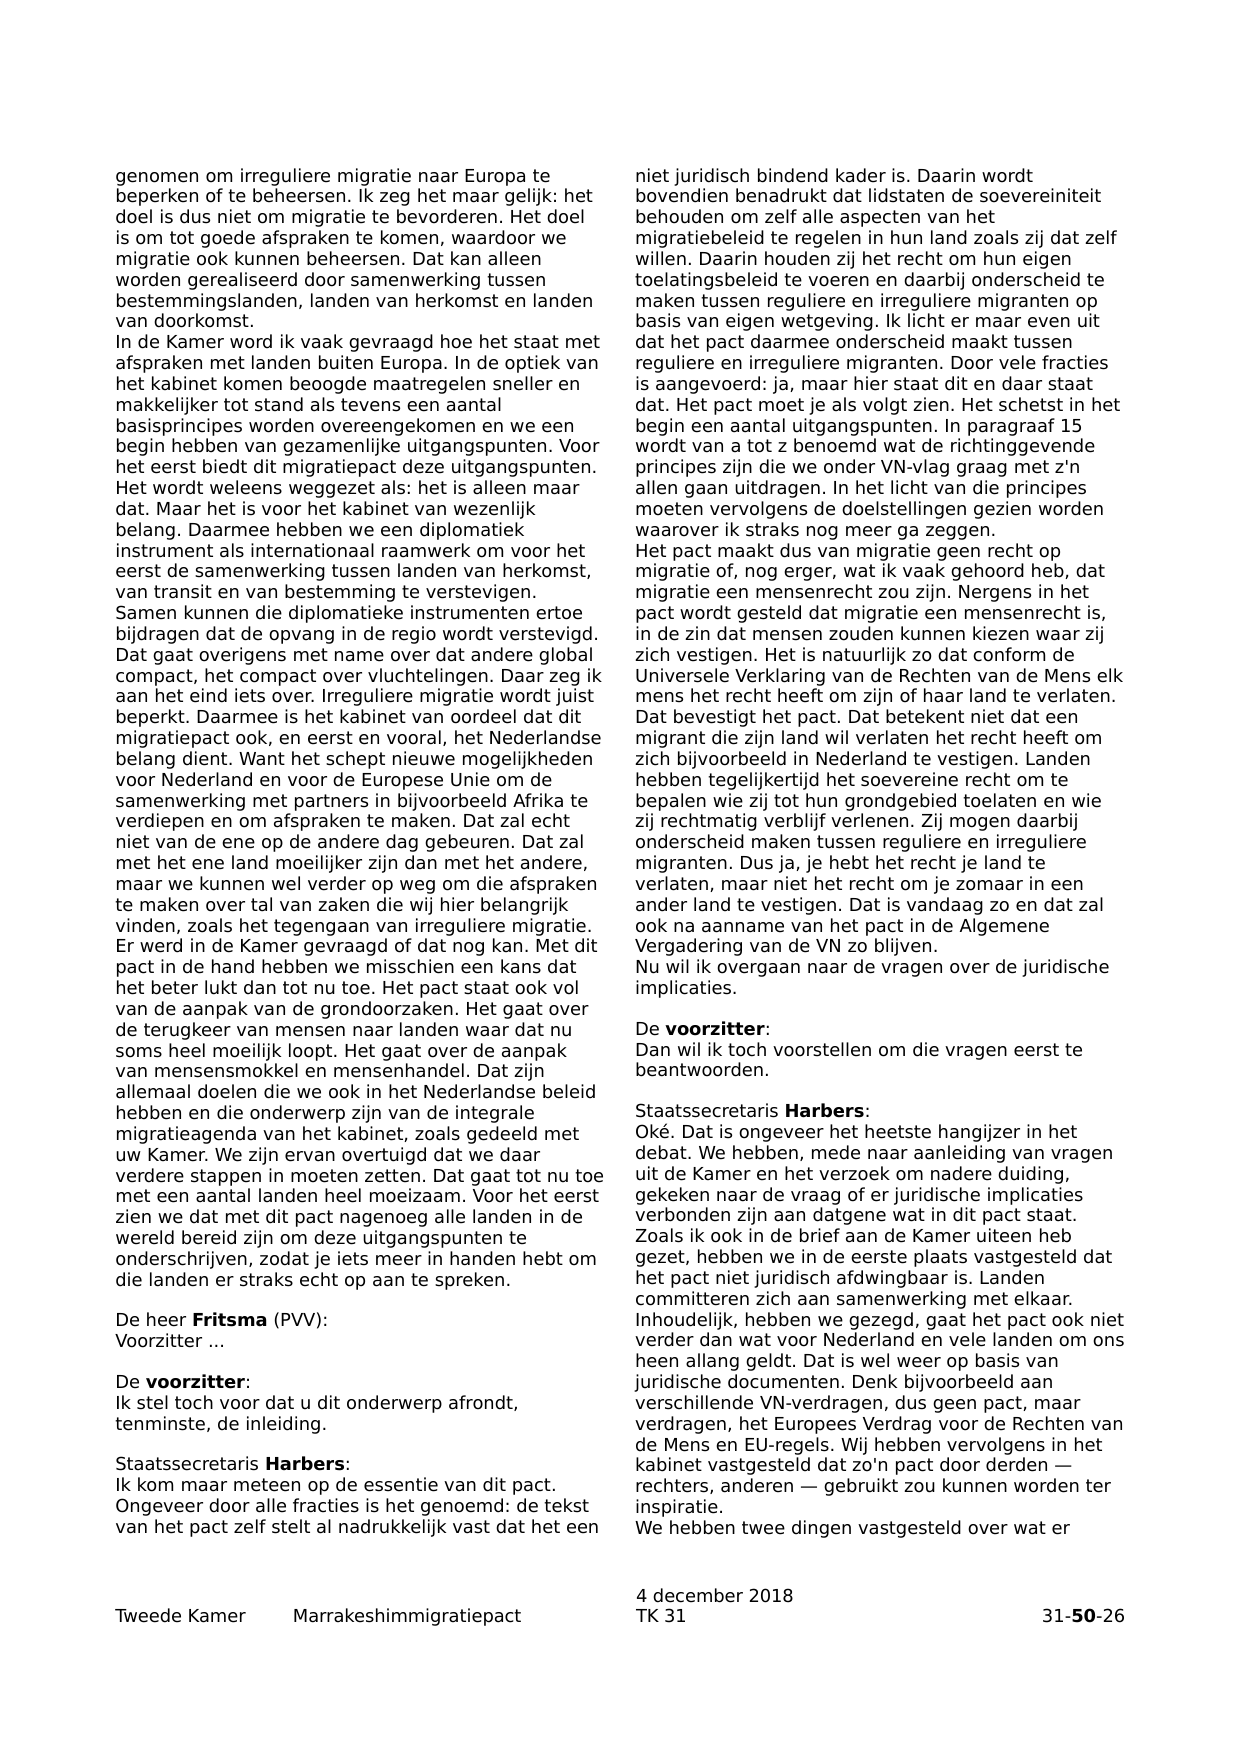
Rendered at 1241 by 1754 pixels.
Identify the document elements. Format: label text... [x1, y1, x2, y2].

text Samen kunnen die diplomatieke instrumenten ertoe bijdragen dat de opvang in de regio wordt verstevigd. Dat gaat overigens met name over dat andere global compact, het compact over vluchtelingen. Daar zeg ik aan het eind iets over. Irreguliere migratie wordt juist beperkt. Daarmee is het kabinet van oordeel dat dit migratiepact ook, en eerst en vooral, het Nederlandse belang dient. Want het schept nieuwe mogelijkheden voor Nederland en voor de Europese Unie om de samenwerking met partners in bijvoorbeeld Afrika te verdiepen en om afspraken te maken. Dat zal echt niet van de ene op de andere dag gebeuren. Dat zal met het ene land moeilijker zijn dan met het andere, maar we kunnen wel verder op weg om die afspraken te maken over tal van zaken die wij hier belangrijk vinden, zoals het tegengaan van irreguliere migratie. Er werd in de Kamer gevraagd of dat nog kan. Met dit pact in de hand hebben we misschien een kans dat het beter lukt dan tot nu toe. Het pact staat ook vol van de aanpak van de grondoorzaken. Het gaat over de terugkeer van mensen naar landen waar dat nu soms heel moeilijk loopt. Het gaat over de aanpak van mensensmokkel en mensenhandel. Dat zijn allemaal doelen die we ook in het Nederlandse beleid hebben en die onderwerp zijn van de integrale migratieagenda van het kabinet, zoals gedeeld met uw Kamer. We zijn ervan overtuigd dat we daar verdere stappen in moeten zetten. Dat gaat tot nu toe met een aantal landen heel moeizaam. Voor het eerst zien we dat met dit pact nagenoeg alle landen in de wereld bereid zijn om deze uitgangspunten te onderschrijven, zodat je iets meer in handen hebt om die landen er straks echt op aan te spreken. [115, 603, 605, 1290]
text genomen om irreguliere migratie naar Europa te beperken of te beheersen. Ik zeg het maar gelijk: het doel is dus niet om migratie te bevorderen. Het doel is om tot goede afspraken te komen, waardoor we migratie ook kunnen beheersen. Dat kan alleen worden gerealiseerd door samenwerking tussen bestemmingslanden, landen van herkomst en landen van doorkomst. [115, 165, 605, 332]
text Ik kom maar meteen op de essentie van dit pact. Ongeveer door alle fracties is het genoemd: de tekst van het pact zelf stelt al nadrukkelijk vast dat het een [115, 1475, 605, 1537]
text Oké. Dat is ongeveer het heetste hangijzer in het debat. We hebben, mede naar aanleiding van vragen uit de Kamer en het verzoek om nadere duiding, gekeken naar de vraag of er juridische implicaties verbonden zijn aan datgene wat in dit pact staat. Zoals ik ook in de brief aan de Kamer uiteen heb gezet, hebben we in de eerste plaats vastgesteld dat het pact niet juridisch afdwingbaar is. Landen committeren zich aan samenwerking met elkaar. Inhoudelijk, hebben we gezegd, gaat het pact ook niet verder dan wat voor Nederland en vele landen om ons heen allang geldt. Dat is wel weer op basis van juridische documenten. Denk bijvoorbeeld aan verschillende VN-verdragen, dus geen pact, maar verdragen, het Europees Verdrag voor de Rechten van de Mens en EU-regels. Wij hebben vervolgens in het kabinet vastgesteld dat zo'n pact door derden — rechters, anderen — gebruikt zou kunnen worden ter inspiratie. [635, 1122, 1125, 1518]
text Ik stel toch voor dat u dit onderwerp afrondt, tenminste, de inleiding. [115, 1393, 605, 1434]
text De voorzitter: [115, 1372, 605, 1393]
text Staatssecretaris Harbers: [115, 1454, 605, 1475]
text Nu wil ik overgaan naar de vragen over de juridische implicaties. [635, 957, 1125, 999]
text Het pact maakt dus van migratie geen recht op migratie of, nog erger, wat ik vaak gehoord heb, dat migratie een mensenrecht zou zijn. Nergens in het pact wordt gesteld dat migratie een mensenrecht is, in de zin dat mensen zouden kunnen kiezen waar zij zich vestigen. Het is natuurlijk zo dat conform de Universele Verklaring van de Rechten van de Mens elk mens het recht heeft om zijn of haar land te verlaten. Dat bevestigt het pact. Dat betekent niet dat een migrant die zijn land wil verlaten het recht heeft om zich bijvoorbeeld in Nederland te vestigen. Landen hebben tegelijkertijd het soevereine recht om te bepalen wie zij tot hun grondgebied toelaten en wie zij rechtmatig verblijf verlenen. Zij mogen daarbij onderscheid maken tussen reguliere en irreguliere migranten. Dus ja, je hebt het recht je land te verlaten, maar niet het recht om je zomaar in een ander land te vestigen. Dat is vandaag zo en dat zal ook na aanname van het pact in de Algemene Vergadering van de VN zo blijven. [635, 540, 1125, 957]
text Voorzitter ... [115, 1331, 605, 1352]
text niet juridisch bindend kader is. Daarin wordt bovendien benadrukt dat lidstaten de soevereiniteit behouden om zelf alle aspecten van het migratiebeleid te regelen in hun land zoals zij dat zelf willen. Daarin houden zij het recht om hun eigen toelatingsbeleid te voeren en daarbij onderscheid te maken tussen reguliere en irreguliere migranten op basis van eigen wetgeving. Ik licht er maar even uit dat het pact daarmee onderscheid maakt tussen reguliere en irreguliere migranten. Door vele fracties is aangevoerd: ja, maar hier staat dit en daar staat dat. Het pact moet je als volgt zien. Het schetst in het begin een aantal uitgangspunten. In paragraaf 15 wordt van a tot z benoemd wat de richtinggevende principes zijn die we onder VN-vlag graag met z'n allen gaan uitdragen. In het licht van die principes moeten vervolgens de doelstellingen gezien worden waarover ik straks nog meer ga zeggen. [635, 165, 1125, 540]
text Dan wil ik toch voorstellen om die vragen eerst te beantwoorden. [635, 1039, 1125, 1081]
text Staatssecretaris Harbers: [635, 1101, 1125, 1122]
text In de Kamer word ik vaak gevraagd hoe het staat met afspraken met landen buiten Europa. In de optiek van het kabinet komen beoogde maatregelen sneller en makkelijker tot stand als tevens een aantal basisprincipes worden overeengekomen en we een begin hebben van gezamenlijke uitgangspunten. Voor het eerst biedt dit migratiepact deze uitgangspunten. Het wordt weleens weggezet als: het is alleen maar dat. Maar het is voor het kabinet van wezenlijk belang. Daarmee hebben we een diplomatiek instrument als internationaal raamwerk om voor het eerst de samenwerking tussen landen van herkomst, van transit en van bestemming te verstevigen. [115, 332, 605, 603]
text De voorzitter: [635, 1019, 1125, 1039]
text De heer Fritsma (PVV): [115, 1310, 605, 1331]
text We hebben twee dingen vastgesteld over wat er [635, 1518, 1125, 1538]
